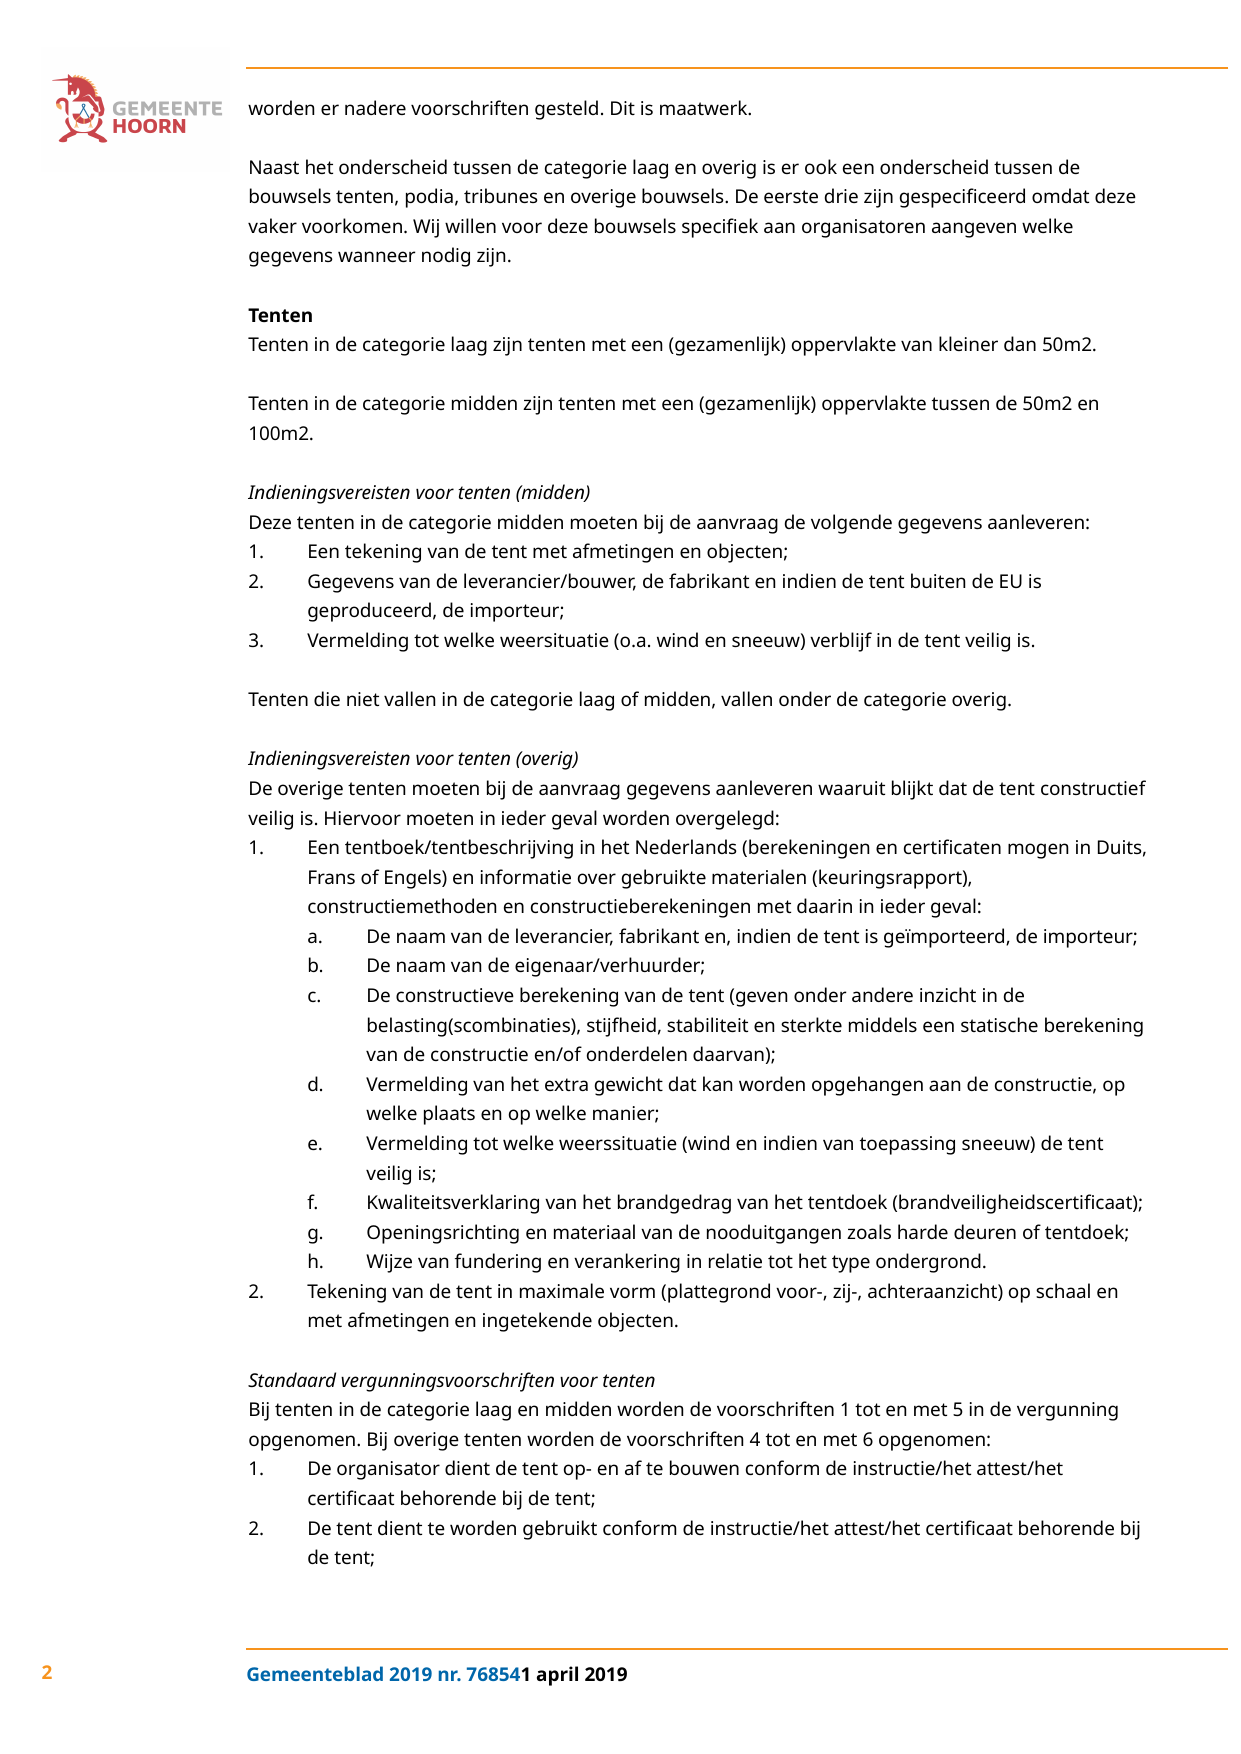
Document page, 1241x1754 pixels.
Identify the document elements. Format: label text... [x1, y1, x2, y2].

text Naast het onderscheid tussen de categorie laag en overig is er ook een onderscheid tussen de bouwsels tenten, podia, tribunes en overige bouwsels. De eerste drie zijn gespecificeerd omdat deze vaker voorkomen. Wij willen voor deze bouwsels specifiek aan organisatoren aangeven welke gegevens wanneer nodig zijn. [248, 154, 1152, 268]
list De naam van de eigenaar/verhuurder; [307, 953, 1152, 978]
list Een tekening van de tent met afmetingen en objecten; [248, 538, 1152, 564]
list Gegevens van de leverancier/bouwer, de fabrikant en indien de tent buiten de EU is geproduceerd, de importeur; [248, 568, 1152, 623]
list De naam van de leverancier, fabrikant en, indien de tent is geïmporteerd, de importeur; [307, 923, 1152, 949]
list De organisator dient de tent op- en af te bouwen conform de instructie/het attest/het certificaat behorende bij de tent; [248, 1456, 1152, 1511]
list De constructieve berekening van de tent (geven onder andere inzicht in de belasting(scombinaties), stijfheid, stabiliteit en sterkte middels een statische berekening van de constructie en/of onderdelen daarvan); [307, 982, 1152, 1067]
text Tenten in de categorie laag zijn tenten met een (gezamenlijk) oppervlakte van kleiner dan 50m2. [248, 331, 1152, 357]
list Vermelding tot welke weerssituatie (wind en indien van toepassing sneeuw) de tent veilig is; [307, 1130, 1152, 1186]
text Standaard vergunningsvoorschriften voor tenten [248, 1367, 1152, 1393]
text Tenten in de categorie midden zijn tenten met een (gezamenlijk) oppervlakte tussen de 50m2 en 100m2. [248, 391, 1152, 446]
list Openingsrichting en materiaal van de nooduitgangen zoals harde deuren of tentdoek; [307, 1219, 1152, 1245]
text Tenten die niet vallen in de categorie laag of midden, vallen onder de categorie overig. [248, 686, 1152, 712]
list De tent dient te worden gebruikt conform de instructie/het attest/het certificaat behorende bij de tent; [248, 1515, 1152, 1570]
list Tekening van de tent in maximale vorm (plattegrond voor-, zij-, achteraanzicht) op schaal en met afmetingen en ingetekende objecten. [248, 1278, 1152, 1333]
list Wijze van fundering en verankering in relatie tot het type ondergrond. [307, 1248, 1152, 1274]
picture [41, 47, 231, 172]
text Deze tenten in de categorie midden moeten bij de aanvraag de volgende gegevens aanleveren: [248, 509, 1152, 535]
text Indieningsvereisten voor tenten (overig) [248, 746, 1152, 771]
list Een tentboek/tentbeschrijving in het Nederlands (berekeningen en certificaten mogen in Duits, Frans of Engels) en informatie over gebruikte materialen (keuringsrapport), constructiemethoden en constructieberekeningen met daarin in ieder geval: [248, 834, 1152, 919]
list Kwaliteitsverklaring van het brandgedrag van het tentdoek (brandveiligheidscertificaat); [307, 1189, 1152, 1215]
text Indieningsvereisten voor tenten (midden) [248, 479, 1152, 505]
text Bij tenten in de categorie laag en midden worden de voorschriften 1 tot en met 5 in de vergunning opgenomen. Bij overige tenten worden de voorschriften 4 tot en met 6 opgenomen: [248, 1396, 1152, 1452]
text Tenten [248, 302, 1152, 328]
text worden er nadere voorschriften gesteld. Dit is maatwerk. [248, 95, 1152, 121]
text De overige tenten moeten bij de aanvraag gegevens aanleveren waaruit blijkt dat de tent constructief veilig is. Hiervoor moeten in ieder geval worden overgelegd: [248, 775, 1152, 831]
list Vermelding tot welke weersituatie (o.a. wind en sneeuw) verblijf in de tent veilig is. [248, 627, 1152, 653]
list Vermelding van het extra gewicht dat kan worden opgehangen aan de constructie, op welke plaats en op welke manier; [307, 1071, 1152, 1126]
